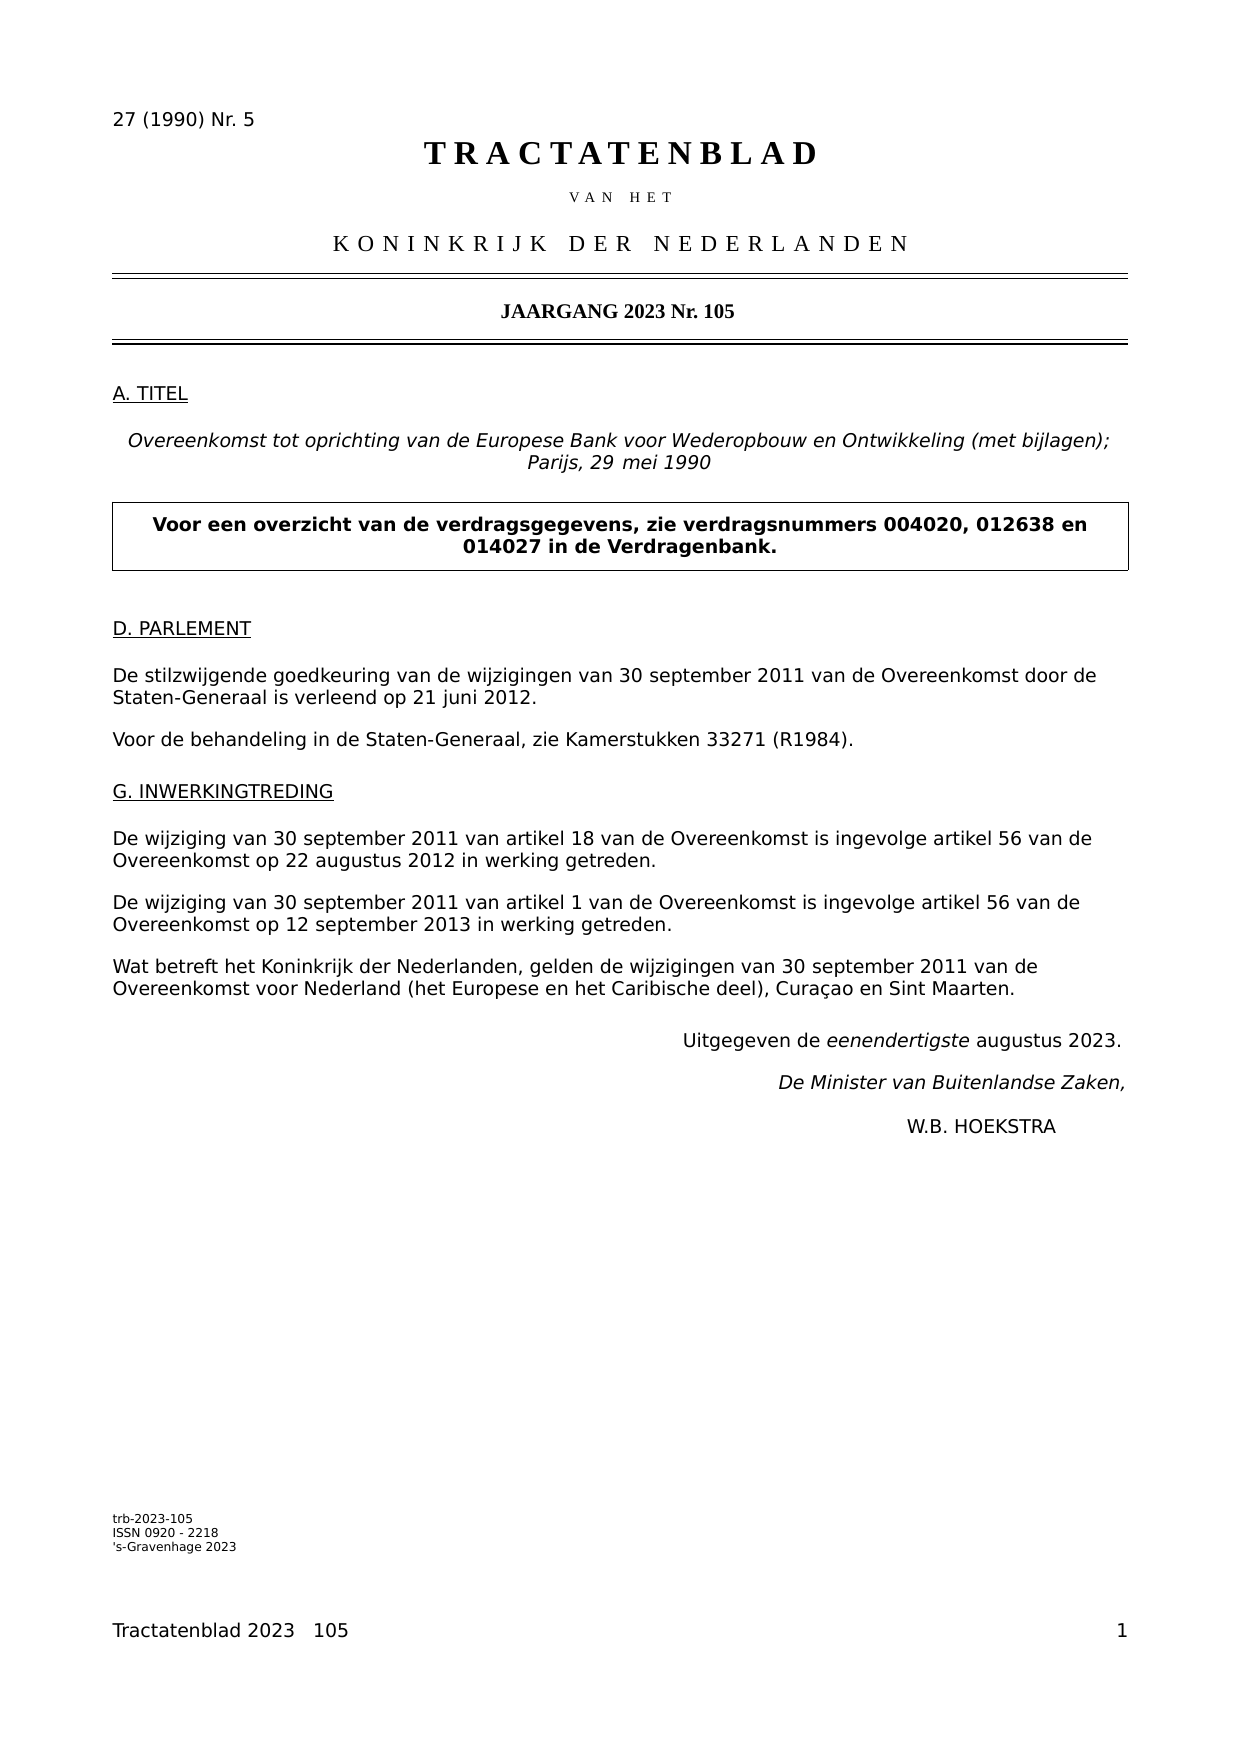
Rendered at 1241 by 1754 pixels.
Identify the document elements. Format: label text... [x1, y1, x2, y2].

text ISSN 0920 - 2218 [112, 1526, 346, 1540]
text Parijs, 29 mei 1990 [112, 452, 1128, 474]
text De Minister van Buitenlandse Zaken, W.B. HOEKSTRA [112, 1072, 1128, 1138]
text De wijziging van 30 september 2011 van artikel 18 van de Overeenkomst is ingevolge artikel 56 van de Overeenkomst op 22 augustus 2012 in werking getreden. [112, 828, 1128, 872]
text trb-2023-105 [112, 1512, 346, 1526]
subtitle G. INWERKINGTREDING [112, 781, 1128, 803]
text Wat betreft het Koninkrijk der Nederlanden, gelden de wijzigingen van 30 september 2011 van de Overeenkomst voor Nederland (het Europese en het Caribische deel), Curaçao en Sint Maarten. [112, 956, 1128, 1000]
subtitle D. PARLEMENT [112, 618, 1128, 640]
text JAARGANG 2023 Nr. 105 [112, 299, 1128, 323]
text Overeenkomst tot oprichting van de Europese Bank voor Wederopbouw en Ontwikkeling (met bijlagen); [112, 430, 1128, 452]
subtitle A. TITEL [112, 383, 1128, 405]
text De wijziging van 30 september 2011 van artikel 1 van de Overeenkomst is ingevolge artikel 56 van de Overeenkomst op 12 september 2013 in werking getreden. [112, 892, 1128, 936]
text TRACTATENBLAD [112, 133, 1128, 172]
text De stilzwijgende goedkeuring van de wijzigingen van 30 september 2011 van de Overeenkomst door de Staten-Generaal is verleend op 21 juni 2012. [112, 665, 1128, 709]
text 27 (1990) Nr. 5 [112, 109, 1128, 131]
text Uitgegeven de eenendertigste augustus 2023. [112, 1030, 1128, 1052]
text Voor de behandeling in de Staten-Generaal, zie Kamerstukken 33271 (R1984). [112, 729, 1128, 751]
text 's-Gravenhage 2023 [112, 1540, 346, 1554]
text KONINKRIJK DER NEDERLANDEN [112, 229, 1128, 256]
text VAN HET [112, 189, 1128, 206]
